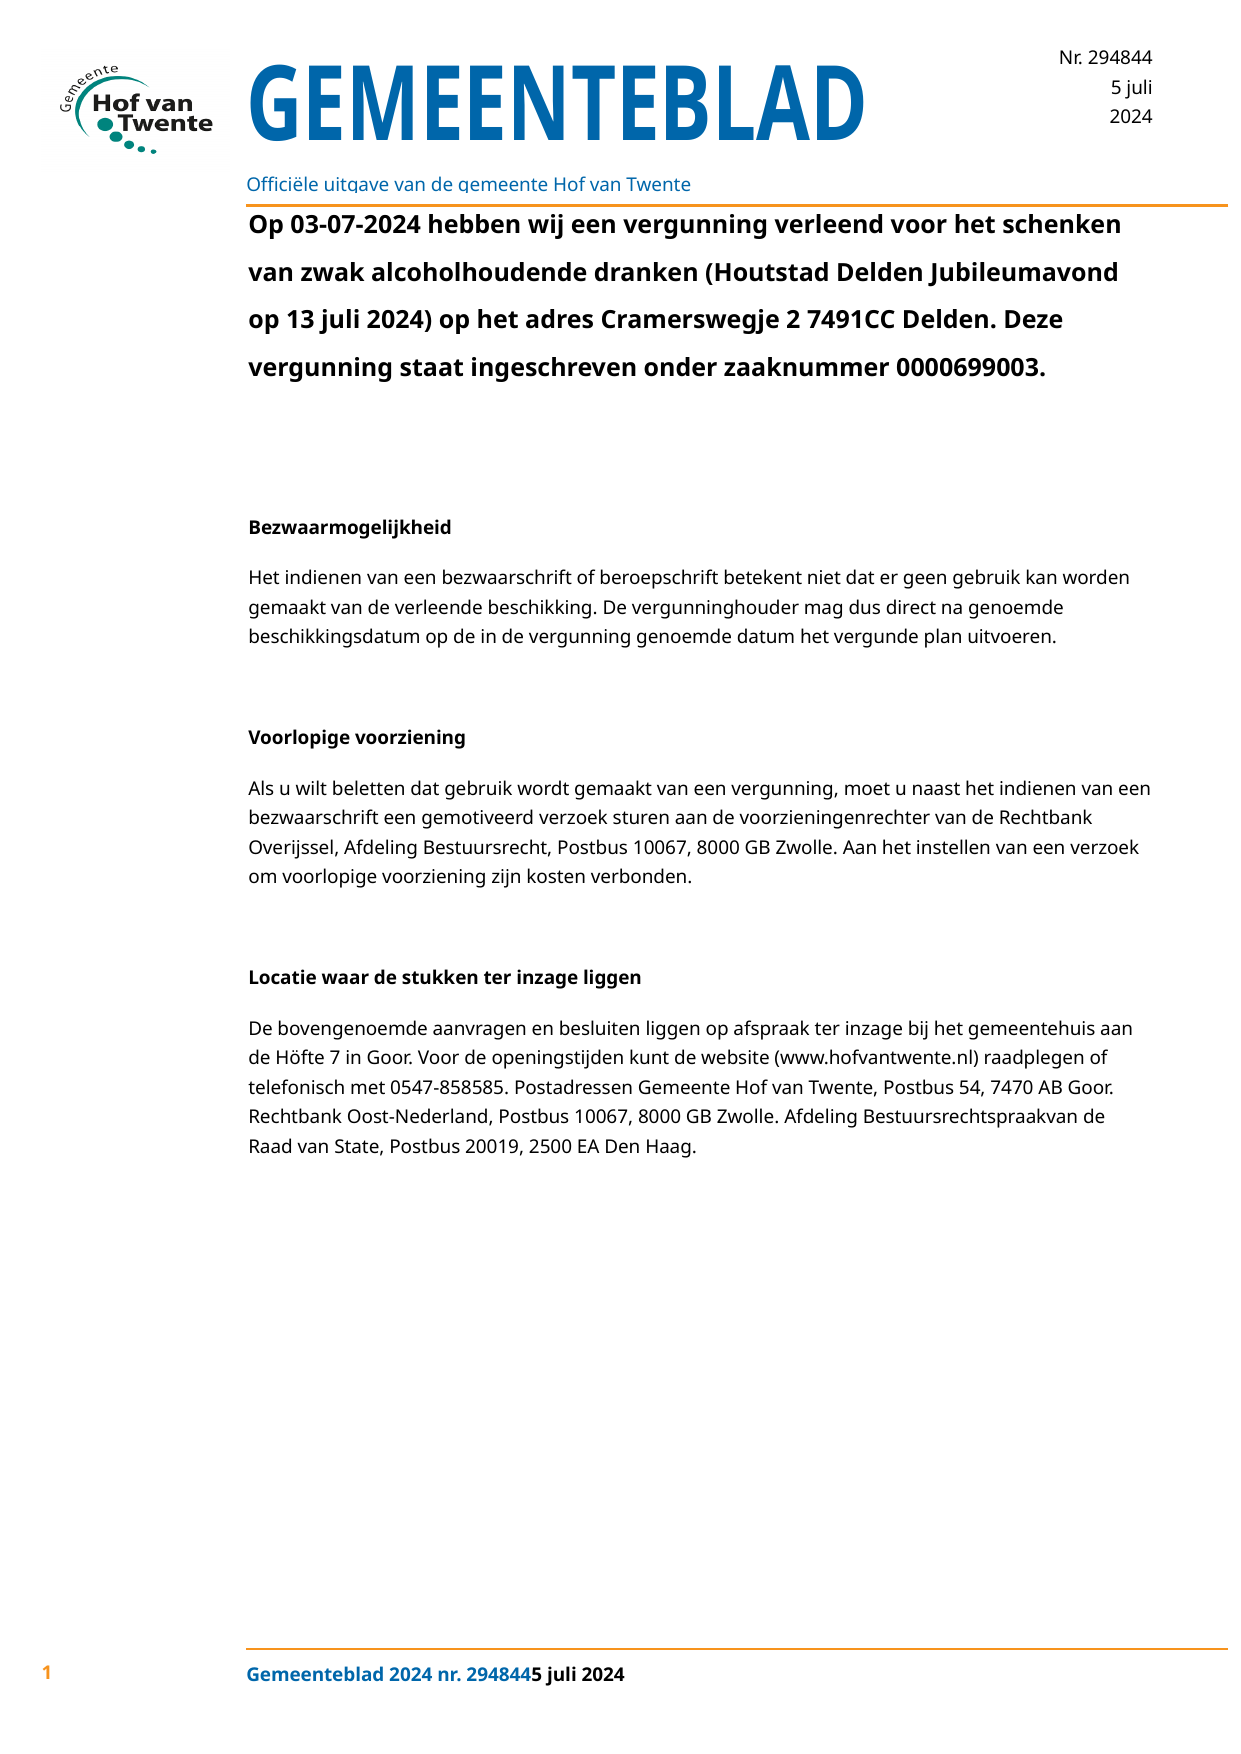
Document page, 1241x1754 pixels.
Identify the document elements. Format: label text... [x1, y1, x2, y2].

text De bovengenoemde aanvragen en besluiten liggen op afspraak ter inzage bij het gemeentehuis aan de Höfte 7 in Goor. Voor de openingstijden kunt de website (www.hofvantwente.nl) raadplegen of telefonisch met 0547-858585. Postadressen Gemeente Hof van Twente, Postbus 54, 7470 AB Goor. Rechtbank Oost-Nederland, Postbus 10067, 8000 GB Zwolle. Afdeling Bestuursrechtspraakvan de Raad van State, Postbus 20019, 2500 EA Den Haag. [248, 1015, 1152, 1159]
text Het indienen van een bezwaarschrift of beroepschrift betekent niet dat er geen gebruik kan worden gemaakt van de verleende beschikking. De vergunninghouder mag dus direct na genoemde beschikkingsdatum op de in de vergunning genoemde datum het vergunde plan uitvoeren. [248, 564, 1152, 649]
text Op 03-07-2024 hebben wij een vergunning verleend voor het schenken van zwak alcoholhoudende dranken (Houtstad Delden Jubileumavond op 13 juli 2024) op het adres Cramerswegje 2 7491CC Delden. Deze vergunning staat ingeschreven onder zaaknummer 0000699003. [248, 207, 1152, 384]
text Bezwaarmogelijkheid [248, 514, 1152, 540]
text Locatie waar de stukken ter inzage liggen [248, 964, 1152, 990]
text Als u wilt beletten dat gebruik wordt gemaakt van een vergunning, moet u naast het indienen van een bezwaarschrift een gemotiveerd verzoek sturen aan de voorzieningenrechter van de Rechtbank Overijssel, Afdeling Bestuursrecht, Postbus 10067, 8000 GB Zwolle. Aan het instellen van een verzoek om voorlopige voorziening zijn kosten verbonden. [248, 775, 1152, 889]
picture [41, 47, 231, 172]
text Voorlopige voorziening [248, 724, 1152, 750]
